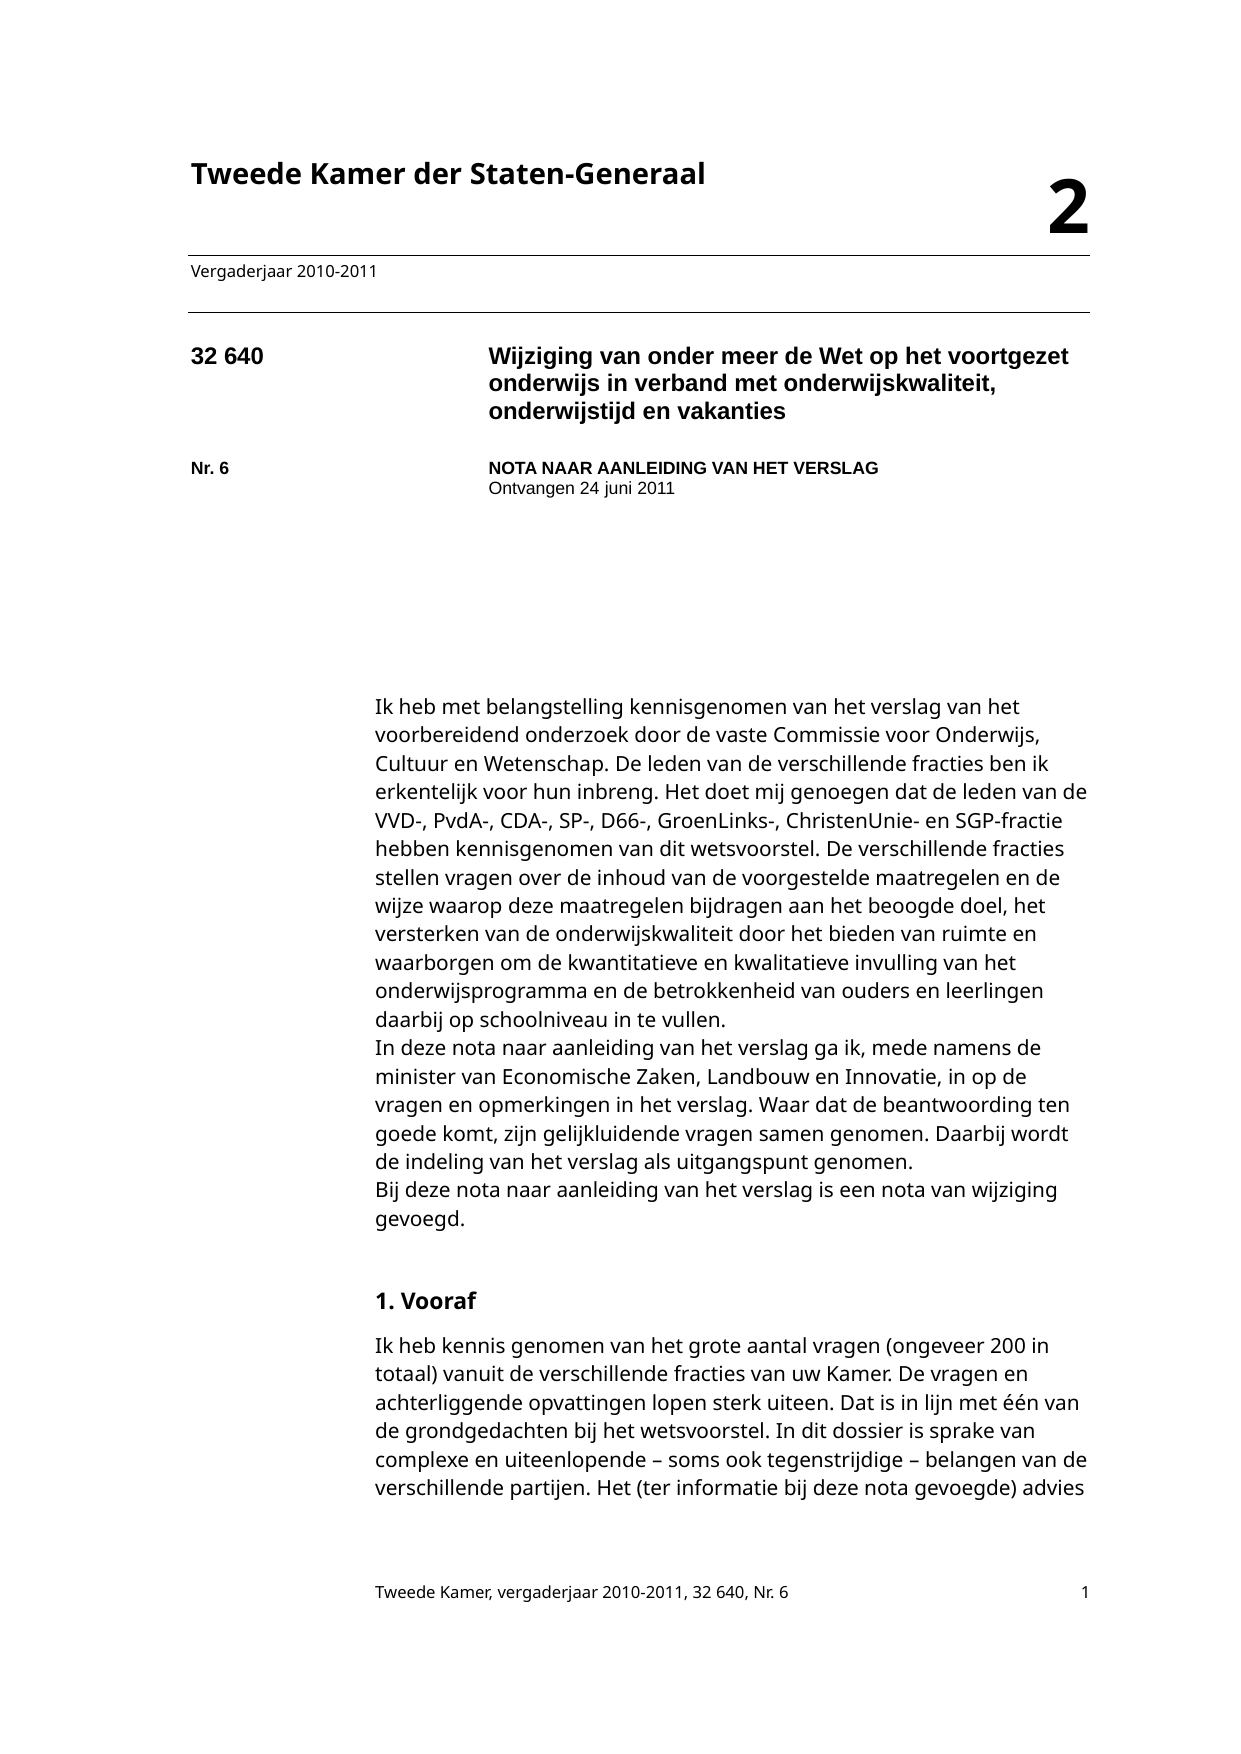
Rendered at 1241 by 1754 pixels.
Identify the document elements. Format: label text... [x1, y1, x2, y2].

table_cell [485, 313, 1090, 339]
table_cell NOTA NAAR AANLEIDING VAN HET VERSLAG Ontvangen 24 juni 2011 [485, 455, 1090, 573]
table_cell Nr. 6 [188, 455, 485, 573]
table_cell Wijziging van onder meer de Wet op het voortgezet onderwijs in verband met onderwijskwaliteit, onderwijstijd en vakanties [485, 339, 1090, 454]
text Bij deze nota naar aanleiding van het verslag is een nota van wijziging gevoegd. [375, 1176, 1090, 1232]
table_cell Vergaderjaar 2010-2011 [188, 256, 485, 312]
table_header 2 [910, 150, 1090, 255]
table_cell 32 640 [188, 339, 485, 454]
text Ik heb met belangstelling kennisgenomen van het verslag van het voorbereidend onderzoek door de vaste Commissie voor Onderwijs, Cultuur en Wetenschap. De leden van de verschillende fracties ben ik erkentelijk voor hun inbreng. Het doet mij genoegen dat de leden van de VVD-, PvdA-, CDA-, SP-, D66-, GroenLinks-, ChristenUnie- en SGP-fractie hebben kennisgenomen van dit wetsvoorstel. De verschillende fracties stellen vragen over de inhoud van de voorgestelde maatregelen en de wijze waarop deze maatregelen bijdragen aan het beoogde doel, het versterken van de onderwijskwaliteit door het bieden van ruimte en waarborgen om de kwantitatieve en kwalitatieve invulling van het onderwijsprogramma en de betrokkenheid van ouders en leerlingen daarbij op schoolniveau in te vullen. [375, 692, 1090, 1033]
text Ik heb kennis genomen van het grote aantal vragen (ongeveer 200 in totaal) vanuit de verschillende fracties van uw Kamer. De vragen en achterliggende opvattingen lopen sterk uiteen. Dat is in lijn met één van de grondgedachten bij het wetsvoorstel. In dit dossier is sprake van complexe en uiteenlopende – soms ook tegenstrijdige – belangen van de verschillende partijen. Het (ter informatie bij deze nota gevoegde) advies [375, 1331, 1090, 1502]
table_header Tweede Kamer der Staten-Generaal [188, 150, 909, 255]
subtitle 1. Vooraf [375, 1285, 1090, 1316]
text In deze nota naar aanleiding van het verslag ga ik, mede namens de minister van Economische Zaken, Landbouw en Innovatie, in op de vragen en opmerkingen in het verslag. Waar dat de beantwoording ten goede komt, zijn gelijkluidende vragen samen genomen. Daarbij wordt de indeling van het verslag als uitgangspunt genomen. [375, 1033, 1090, 1176]
table_cell [188, 313, 485, 339]
table_cell [485, 256, 1090, 312]
